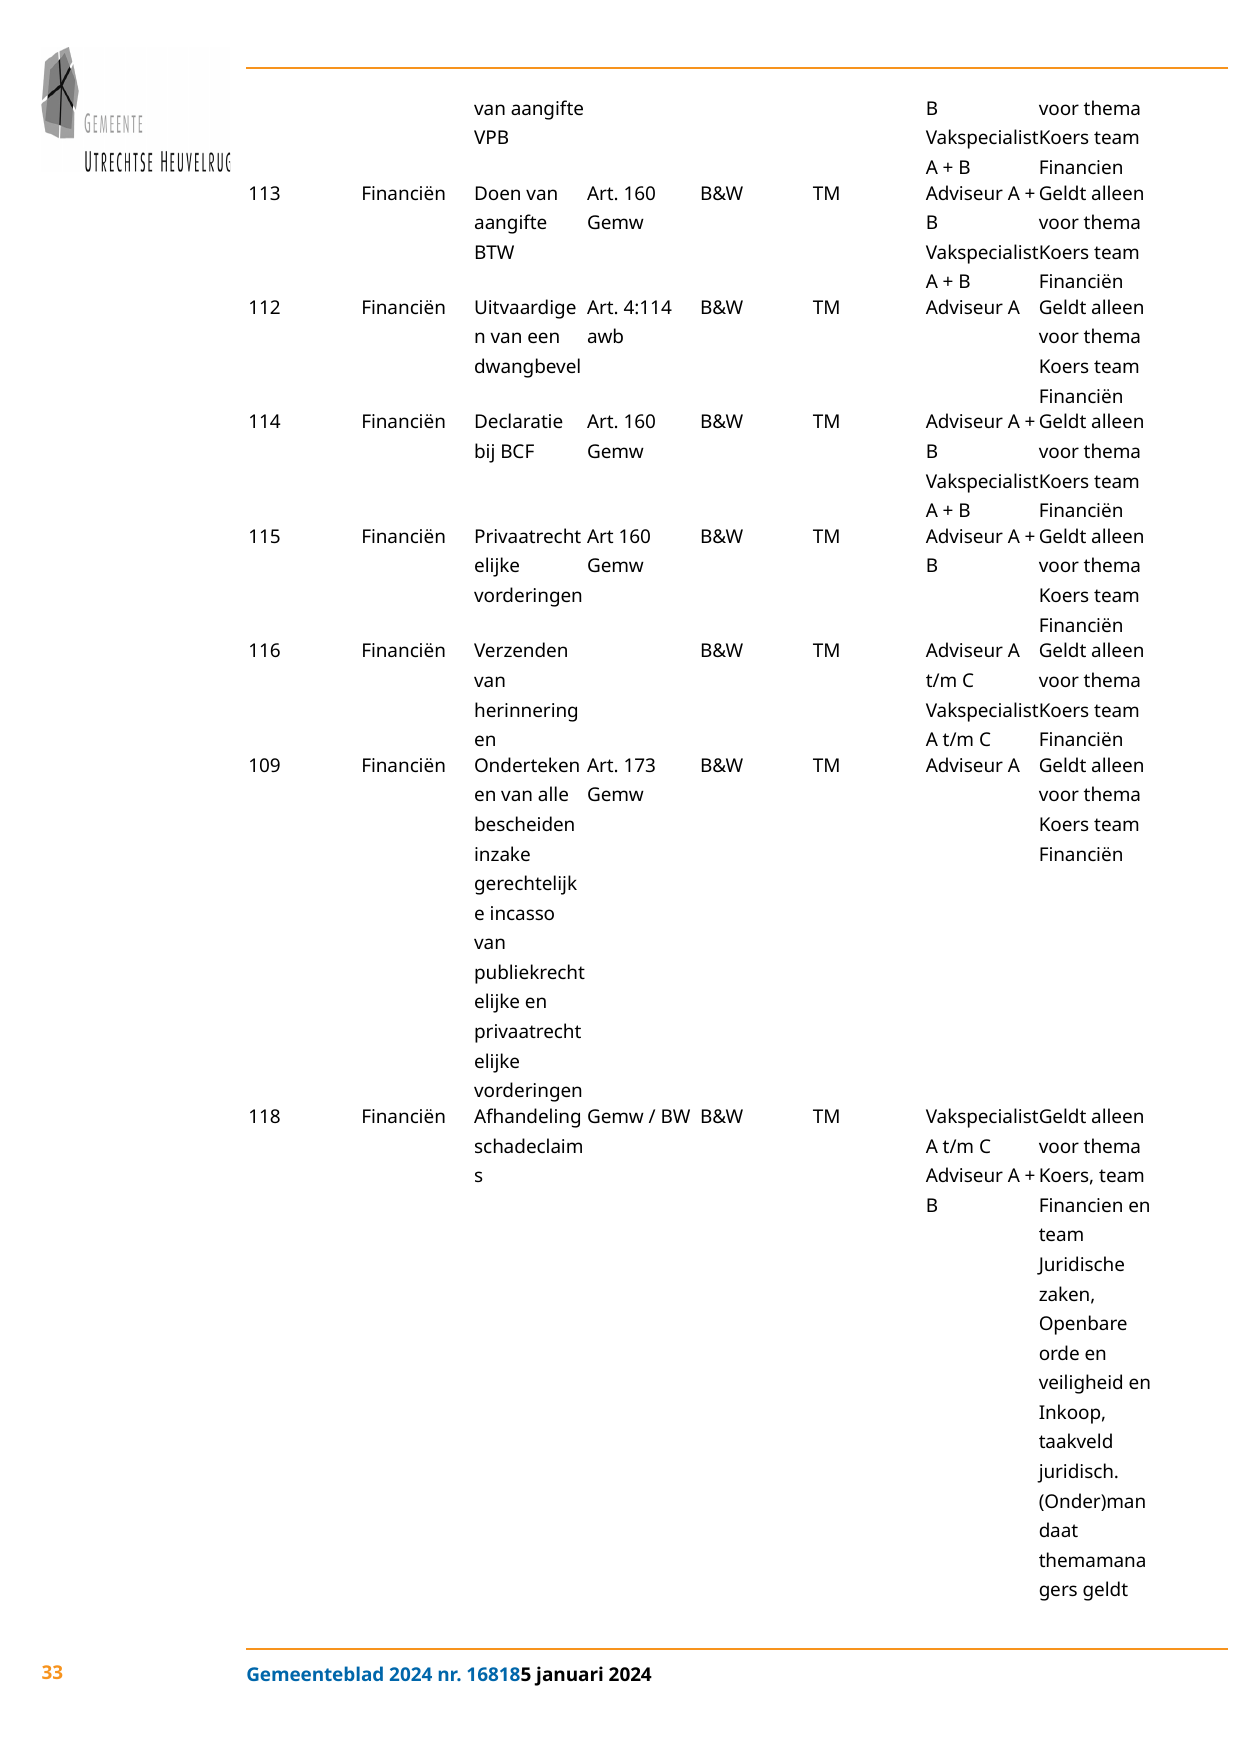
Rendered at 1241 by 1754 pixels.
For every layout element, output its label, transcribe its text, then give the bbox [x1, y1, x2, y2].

table_cell 118 [248, 1103, 361, 1602]
table_cell Geldt alleen voor thema Koers team Financiën [1039, 294, 1152, 409]
table_cell Financiën [361, 294, 474, 409]
table_cell voor thema Koers team Financien [1039, 95, 1152, 180]
table_cell TM [813, 409, 926, 523]
table_cell Gemw / BW [587, 1103, 700, 1602]
table_cell Art. 160 Gemw [587, 409, 700, 523]
table_cell TM [813, 294, 926, 409]
table_cell Geldt alleen voor thema Koers team Financiën [1039, 180, 1152, 294]
table_cell Financiën [361, 409, 474, 523]
table_cell B&W [700, 638, 813, 752]
table_cell Afhandeling schadeclaims [474, 1103, 587, 1602]
table_cell Art 160 Gemw [587, 523, 700, 638]
table_cell [361, 95, 474, 180]
picture [41, 47, 231, 172]
table_cell Geldt alleen voor thema Koers team Financiën [1039, 752, 1152, 1103]
table_cell Art. 173 Gemw [587, 752, 700, 1103]
table_cell Art. 160 Gemw [587, 180, 700, 294]
table_cell Geldt alleen voor thema Koers team Financiën [1039, 523, 1152, 638]
table_cell 114 [248, 409, 361, 523]
table_cell Adviseur A + B Vakspecialist A + B [926, 180, 1038, 294]
table_cell B&W [700, 1103, 813, 1602]
table_cell TM [813, 180, 926, 294]
table_cell Geldt alleen voor thema Koers team Financiën [1039, 638, 1152, 752]
table_cell Adviseur A [926, 294, 1038, 409]
table_cell Geldt alleen voor thema Koers, team Financien en team Juridische zaken, Openbare orde en veiligheid en Inkoop, taakveld juridisch. (Onder)mandaat themamanagers geldt [1039, 1103, 1152, 1602]
table_cell Ondertekenen van alle bescheiden inzake gerechtelijke incasso van publiekrechtelijke en privaatrechtelijke vorderingen [474, 752, 587, 1103]
table_cell Adviseur A + B Vakspecialist A + B [926, 409, 1038, 523]
table_cell B&W [700, 180, 813, 294]
table_cell Privaatrechtelijke vorderingen [474, 523, 587, 638]
table_cell Uitvaardigen van een dwangbevel [474, 294, 587, 409]
table_cell 116 [248, 638, 361, 752]
table_cell 112 [248, 294, 361, 409]
table_cell Doen van aangifte BTW [474, 180, 587, 294]
table_cell 115 [248, 523, 361, 638]
table_cell Financiën [361, 180, 474, 294]
table_cell TM [813, 638, 926, 752]
table_cell [700, 95, 813, 180]
table_cell 113 [248, 180, 361, 294]
table_cell [587, 638, 700, 752]
table_cell B Vakspecialist A + B [926, 95, 1038, 180]
table_cell B&W [700, 523, 813, 638]
table_cell Adviseur A t/m C Vakspecialist A t/m C [926, 638, 1038, 752]
table_cell Vakspecialist A t/m C Adviseur A + B [926, 1103, 1038, 1602]
table_cell Declaratie bij BCF [474, 409, 587, 523]
table_cell B&W [700, 752, 813, 1103]
table_cell Financiën [361, 523, 474, 638]
table_cell TM [813, 752, 926, 1103]
table_cell B&W [700, 294, 813, 409]
table_cell Financiën [361, 638, 474, 752]
table_cell Adviseur A + B [926, 523, 1038, 638]
table_cell van aangifte VPB [474, 95, 587, 180]
table_cell TM [813, 523, 926, 638]
table_cell Financiën [361, 1103, 474, 1602]
table_cell [248, 95, 361, 180]
table_cell [813, 95, 926, 180]
table_cell TM [813, 1103, 926, 1602]
table_cell Verzenden van herinneringen [474, 638, 587, 752]
table_cell B&W [700, 409, 813, 523]
table_cell Geldt alleen voor thema Koers team Financiën [1039, 409, 1152, 523]
table_cell [587, 95, 700, 180]
table_cell Adviseur A [926, 752, 1038, 1103]
table_cell Financiën [361, 752, 474, 1103]
table_cell 109 [248, 752, 361, 1103]
table_cell Art. 4:114 awb [587, 294, 700, 409]
